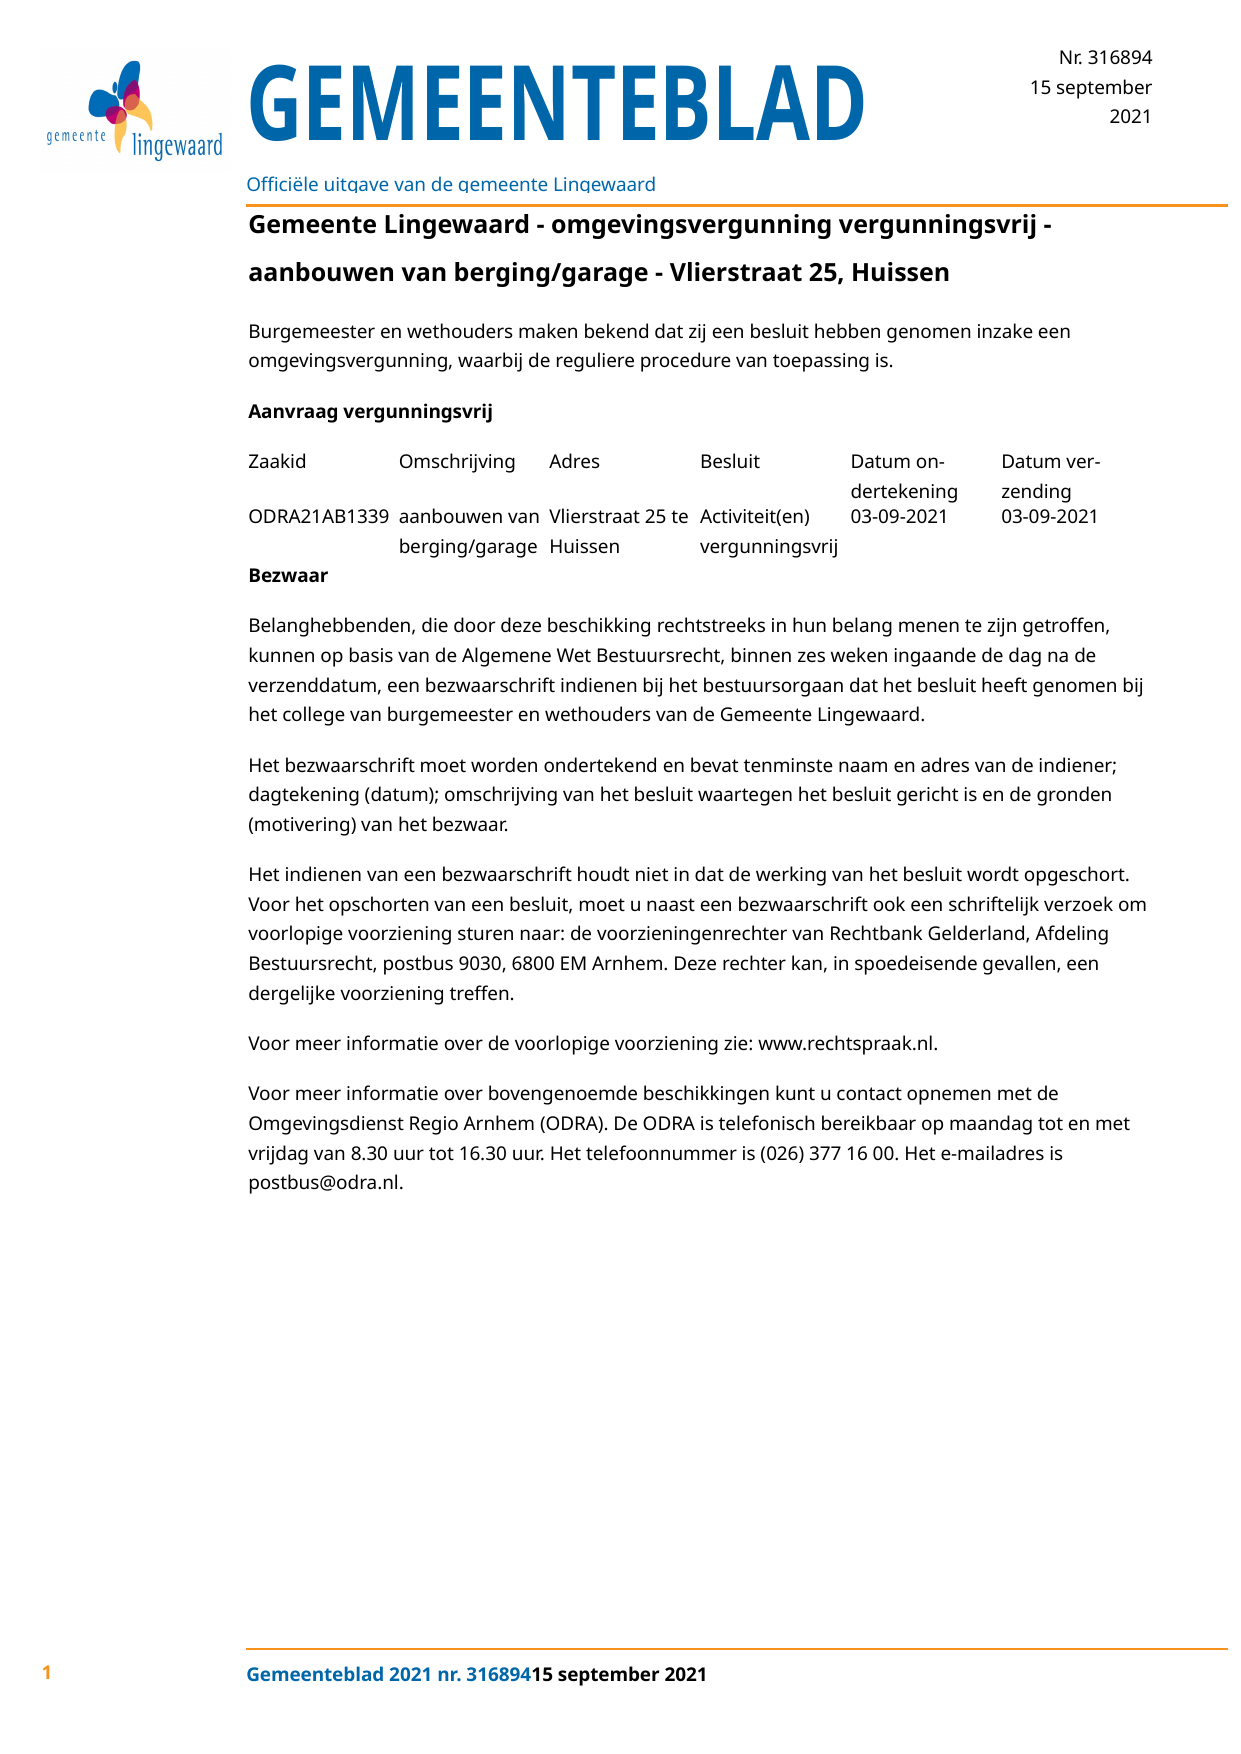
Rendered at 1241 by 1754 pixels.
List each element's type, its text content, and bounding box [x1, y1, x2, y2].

table_header Adres [549, 449, 700, 504]
table_header Zaakid [248, 449, 398, 504]
picture [41, 47, 231, 172]
text Voor meer informatie over de voorlopige voorziening zie: www.rechtspraak.nl. [248, 1030, 1152, 1056]
text Aanvraag vergunningsvrij [248, 398, 1152, 424]
table_cell Activiteit(en) vergunningsvrij [700, 504, 850, 559]
table_cell 03-09-2021 [850, 504, 1001, 559]
table_header Datum on-dertekening [850, 449, 1001, 504]
table_header Datum ver-zending [1001, 449, 1152, 504]
text Het indienen van een bezwaarschrift houdt niet in dat de werking van het besluit wordt opgeschort. Voor het opschorten van een besluit, moet u naast een bezwaarschrift ook een schriftelijk verzoek om voorlopige voorziening sturen naar: de voorzieningenrechter van Rechtbank Gelderland, Afdeling Bestuursrecht, postbus 9030, 6800 EM Arnhem. Deze rechter kan, in spoedeisende gevallen, een dergelijke voorziening treffen. [248, 861, 1152, 1006]
table_header Besluit [700, 449, 850, 504]
table_cell aanbouwen van berging/garage [399, 504, 549, 559]
text Belanghebbenden, die door deze beschikking rechtstreeks in hun belang menen te zijn getroffen, kunnen op basis van de Algemene Wet Bestuursrecht, binnen zes weken ingaande de dag na de verzenddatum, een bezwaarschrift indienen bij het bestuursorgaan dat het besluit heeft genomen bij het college van burgemeester en wethouders van de Gemeente Lingewaard. [248, 613, 1152, 727]
text Het bezwaarschrift moet worden ondertekend en bevat tenminste naam en adres van de indiener; dagtekening (datum); omschrijving van het besluit waartegen het besluit gericht is en de gronden (motivering) van het bezwaar. [248, 752, 1152, 837]
text Voor meer informatie over bovengenoemde beschikkingen kunt u contact opnemen met de Omgevingsdienst Regio Arnhem (ODRA). De ODRA is telefonisch bereikbaar op maandag tot en met vrijdag van 8.30 uur tot 16.30 uur. Het telefoonnummer is (026) 377 16 00. Het e-mailadres is postbus@odra.nl. [248, 1081, 1152, 1195]
table_header Omschrijving [399, 449, 549, 504]
text Bezwaar [248, 562, 1152, 588]
table_cell Vlierstraat 25 te Huissen [549, 504, 700, 559]
text Gemeente Lingewaard - omgevingsvergunning vergunningsvrij - aanbouwen van berging/garage - Vlierstraat 25, Huissen [248, 207, 1152, 288]
text Burgemeester en wethouders maken bekend dat zij een besluit hebben genomen inzake een omgevingsvergunning, waarbij de reguliere procedure van toepassing is. [248, 318, 1152, 373]
table_cell 03-09-2021 [1001, 504, 1152, 559]
table_cell ODRA21AB1339 [248, 504, 398, 559]
